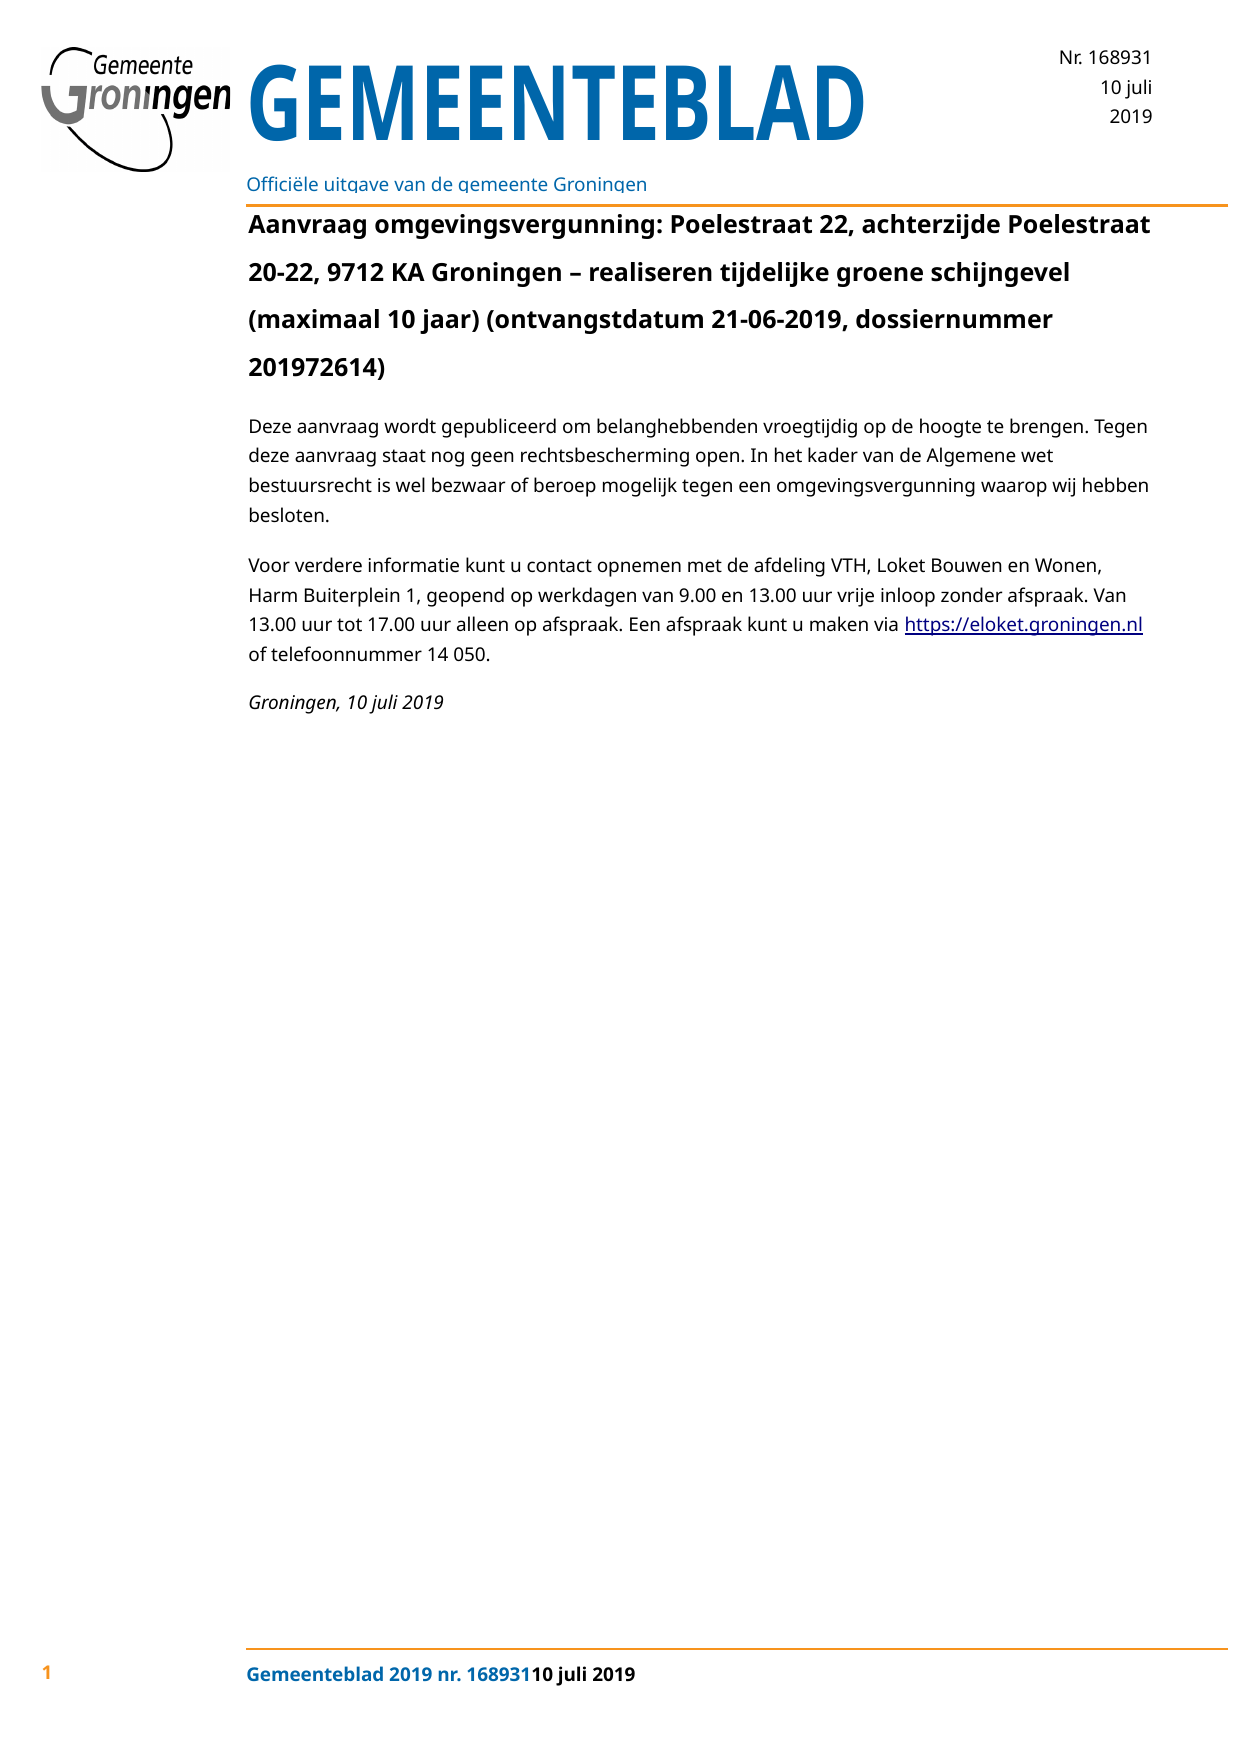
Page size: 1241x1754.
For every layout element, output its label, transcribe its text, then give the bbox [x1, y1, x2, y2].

text Voor verdere informatie kunt u contact opnemen met de afdeling VTH, Loket Bouwen en Wonen, Harm Buiterplein 1, geopend op werkdagen van 9.00 en 13.00 uur vrije inloop zonder afspraak. Van 13.00 uur tot 17.00 uur alleen op afspraak. Een afspraak kunt u maken via https://eloket.groningen.nl of telefoonnummer 14 050. [248, 552, 1152, 667]
picture [41, 47, 231, 172]
text Groningen, 10 juli 2019 [248, 689, 1152, 714]
text Aanvraag omgevingsvergunning: Poelestraat 22, achterzijde Poelestraat 20-22, 9712 KA Groningen – realiseren tijdelijke groene schijngevel (maximaal 10 jaar) (ontvangstdatum 21-06-2019, dossiernummer 201972614) [248, 207, 1152, 384]
text Deze aanvraag wordt gepubliceerd om belanghebbenden vroegtijdig op de hoogte te brengen. Tegen deze aanvraag staat nog geen rechtsbescherming open. In het kader van de Algemene wet bestuursrecht is wel bezwaar of beroep mogelijk tegen een omgevingsvergunning waarop wij hebben besloten. [248, 413, 1152, 528]
